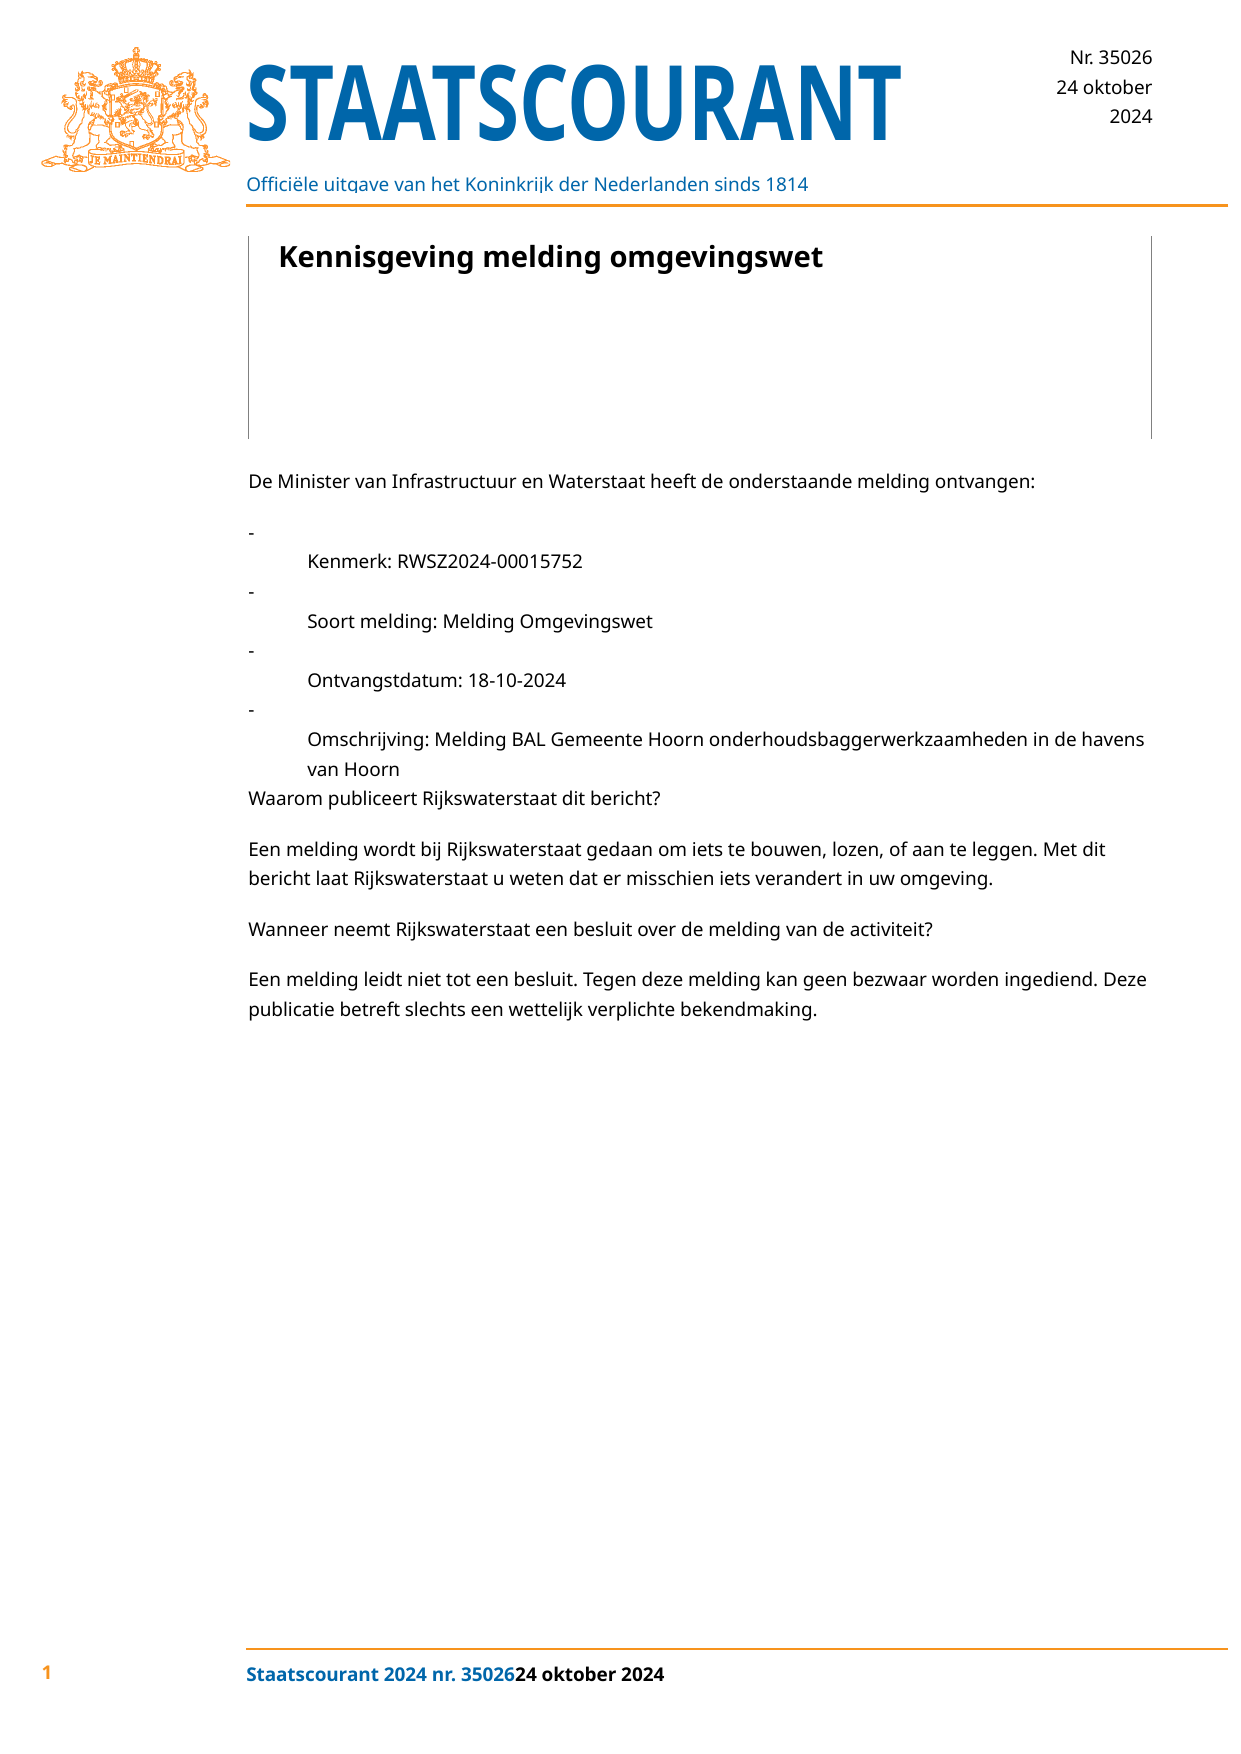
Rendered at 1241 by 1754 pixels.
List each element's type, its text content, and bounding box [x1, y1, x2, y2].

picture [912, 236, 1090, 414]
text Wanneer neemt Rijkswaterstaat een besluit over de melding van de activiteit? [248, 916, 1152, 941]
list Ontvangstdatum: 18-10-2024 [248, 667, 1152, 693]
table_header [850, 414, 1151, 439]
text Een melding leidt niet tot een besluit. Tegen deze melding kan geen bezwaar worden ingediend. Deze publicatie betreft slechts een wettelijk verplichte bekendmaking. [248, 966, 1152, 1021]
table_header Kennisgeving melding omgevingswet [249, 236, 850, 439]
picture [41, 47, 231, 172]
list Soort melding: Melding Omgevingswet [248, 608, 1152, 633]
list Omschrijving: Melding BAL Gemeente Hoorn onderhoudsbaggerwerkzaamheden in de havens van Hoorn [248, 726, 1152, 781]
list Kenmerk: RWSZ2024-00015752 [248, 549, 1152, 574]
text Waarom publiceert Rijkswaterstaat dit bericht? [248, 785, 1152, 811]
table_header [850, 236, 912, 413]
table_header [1090, 236, 1151, 413]
text Een melding wordt bij Rijkswaterstaat gedaan om iets te bouwen, lozen, of aan te leggen. Met dit bericht laat Rijkswaterstaat u weten dat er misschien iets verandert in uw omgeving. [248, 836, 1152, 891]
text De Minister van Infrastructuur en Waterstaat heeft de onderstaande melding ontvangen: [248, 469, 1152, 494]
